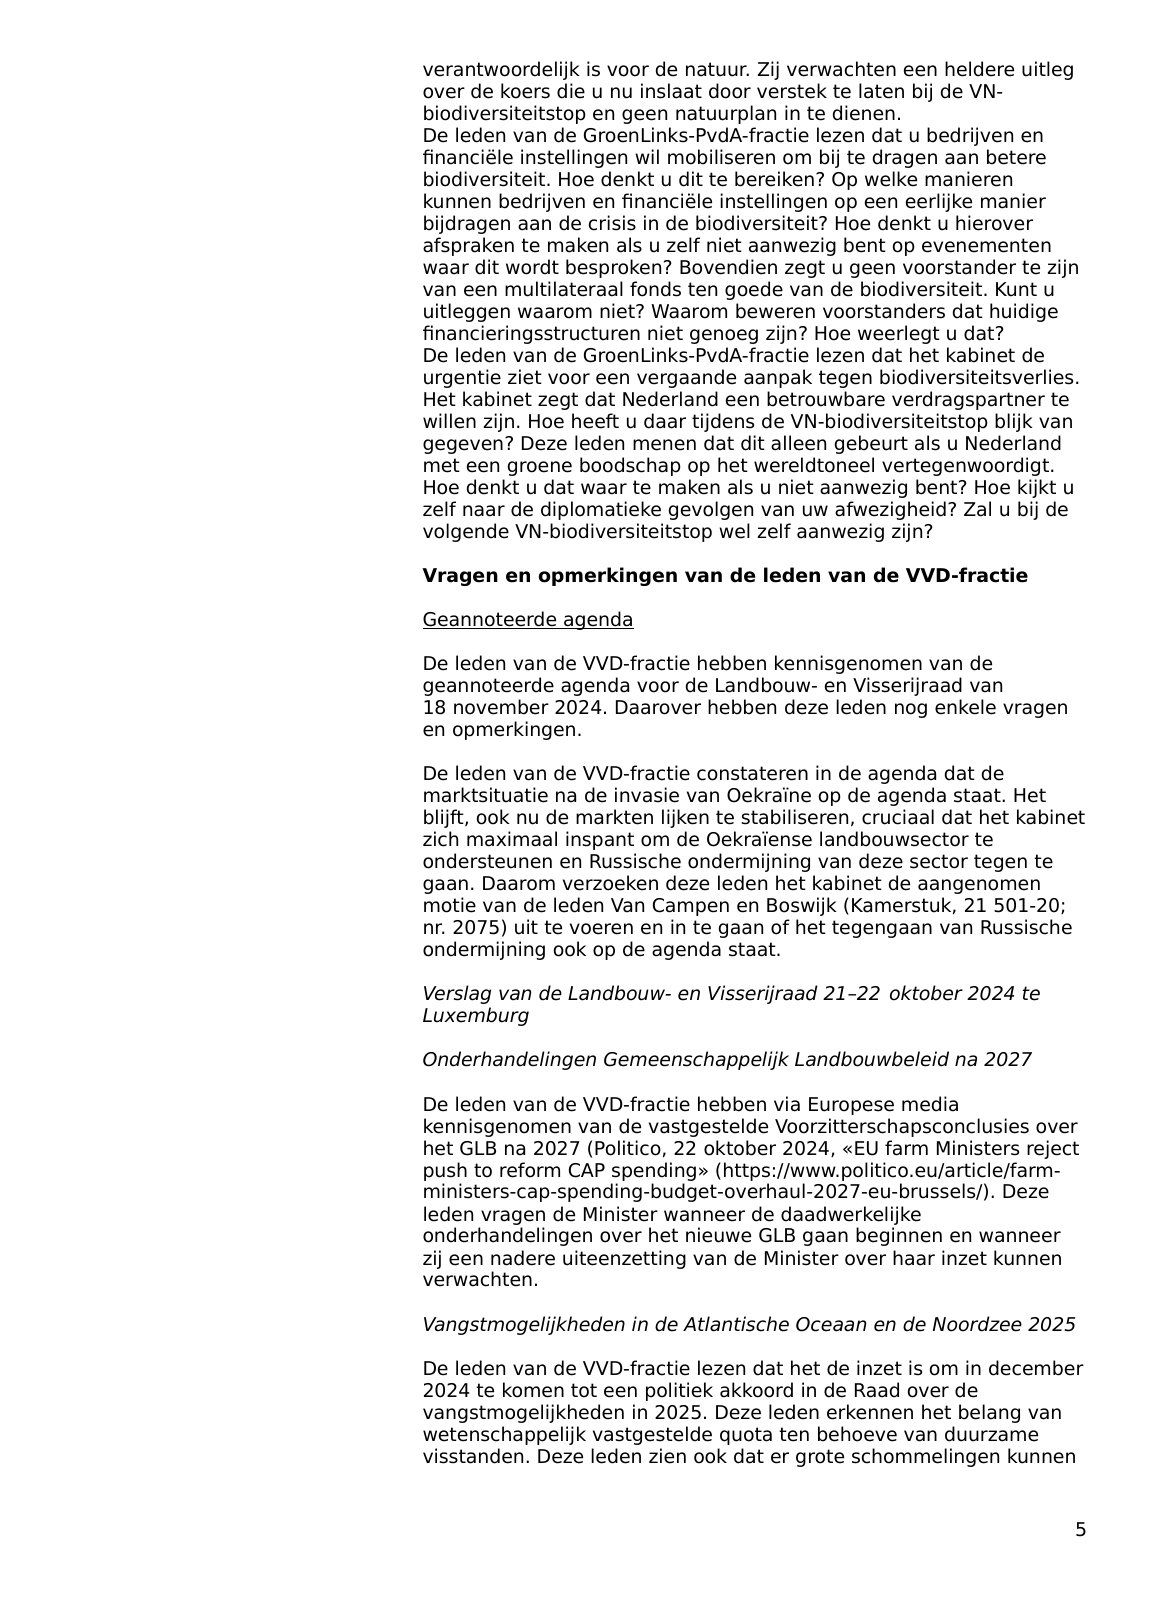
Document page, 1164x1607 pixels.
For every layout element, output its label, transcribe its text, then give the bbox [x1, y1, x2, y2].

text De leden van de VVD-fractie lezen dat het de inzet is om in december 2024 te komen tot een politiek akkoord in de Raad over de vangstmogelijkheden in 2025. Deze leden erkennen het belang van wetenschappelijk vastgestelde quota ten behoeve van duurzame visstanden. Deze leden zien ook dat er grote schommelingen kunnen [422, 1358, 1087, 1468]
text De leden van de VVD-fractie hebben via Europese media kennisgenomen van de vastgestelde Voorzitterschapsconclusies over het GLB na 2027 (Politico, 22 oktober 2024, «EU farm Ministers reject push to reform CAP spending» (https://www.politico.eu/article/farm-ministers-cap-spending-budget-overhaul-2027-eu-brussels/). Deze leden vragen de Minister wanneer de daadwerkelijke onderhandelingen over het nieuwe GLB gaan beginnen en wanneer zij een nadere uiteenzetting van de Minister over haar inzet kunnen verwachten. [422, 1093, 1087, 1291]
subtitle Verslag van de Landbouw- en Visserijraad 21–22 oktober 2024 te Luxemburg [422, 983, 1087, 1027]
text De leden van de GroenLinks-PvdA-fractie lezen dat u bedrijven en financiële instellingen wil mobiliseren om bij te dragen aan betere biodiversiteit. Hoe denkt u dit te bereiken? Op welke manieren kunnen bedrijven en financiële instellingen op een eerlijke manier bijdragen aan de crisis in de biodiversiteit? Hoe denkt u hierover afspraken te maken als u zelf niet aanwezig bent op evenementen waar dit wordt besproken? Bovendien zegt u geen voorstander te zijn van een multilateraal fonds ten goede van de biodiversiteit. Kunt u uitleggen waarom niet? Waarom beweren voorstanders dat huidige financieringsstructuren niet genoeg zijn? Hoe weerlegt u dat? [422, 125, 1087, 345]
subtitle Onderhandelingen Gemeenschappelijk Landbouwbeleid na 2027 [422, 1049, 1087, 1071]
subtitle Geannoteerde agenda [422, 609, 1087, 631]
text De leden van de GroenLinks-PvdA-fractie lezen dat het kabinet de urgentie ziet voor een vergaande aanpak tegen biodiversiteitsverlies. Het kabinet zegt dat Nederland een betrouwbare verdragspartner te willen zijn. Hoe heeft u daar tijdens de VN-biodiversiteitstop blijk van gegeven? Deze leden menen dat dit alleen gebeurt als u Nederland met een groene boodschap op het wereldtoneel vertegenwoordigt. Hoe denkt u dat waar te maken als u niet aanwezig bent? Hoe kijkt u zelf naar de diplomatieke gevolgen van uw afwezigheid? Zal u bij de volgende VN-biodiversiteitstop wel zelf aanwezig zijn? [422, 345, 1087, 543]
text verantwoordelijk is voor de natuur. Zij verwachten een heldere uitleg over de koers die u nu inslaat door verstek te laten bij de VN-biodiversiteitstop en geen natuurplan in te dienen. [422, 59, 1087, 125]
subtitle Vragen en opmerkingen van de leden van de VVD-fractie [422, 565, 1087, 587]
subtitle Vangstmogelijkheden in de Atlantische Oceaan en de Noordzee 2025 [422, 1313, 1087, 1336]
text De leden van de VVD-fractie hebben kennisgenomen van de geannoteerde agenda voor de Landbouw- en Visserijraad van 18 november 2024. Daarover hebben deze leden nog enkele vragen en opmerkingen. [422, 653, 1087, 741]
text De leden van de VVD-fractie constateren in de agenda dat de marktsituatie na de invasie van Oekraïne op de agenda staat. Het blijft, ook nu de markten lijken te stabiliseren, cruciaal dat het kabinet zich maximaal inspant om de Oekraïense landbouwsector te ondersteunen en Russische ondermijning van deze sector tegen te gaan. Daarom verzoeken deze leden het kabinet de aangenomen motie van de leden Van Campen en Boswijk (Kamerstuk, 21 501-20; nr. 2075) uit te voeren en in te gaan of het tegengaan van Russische ondermijning ook op de agenda staat. [422, 763, 1087, 961]
